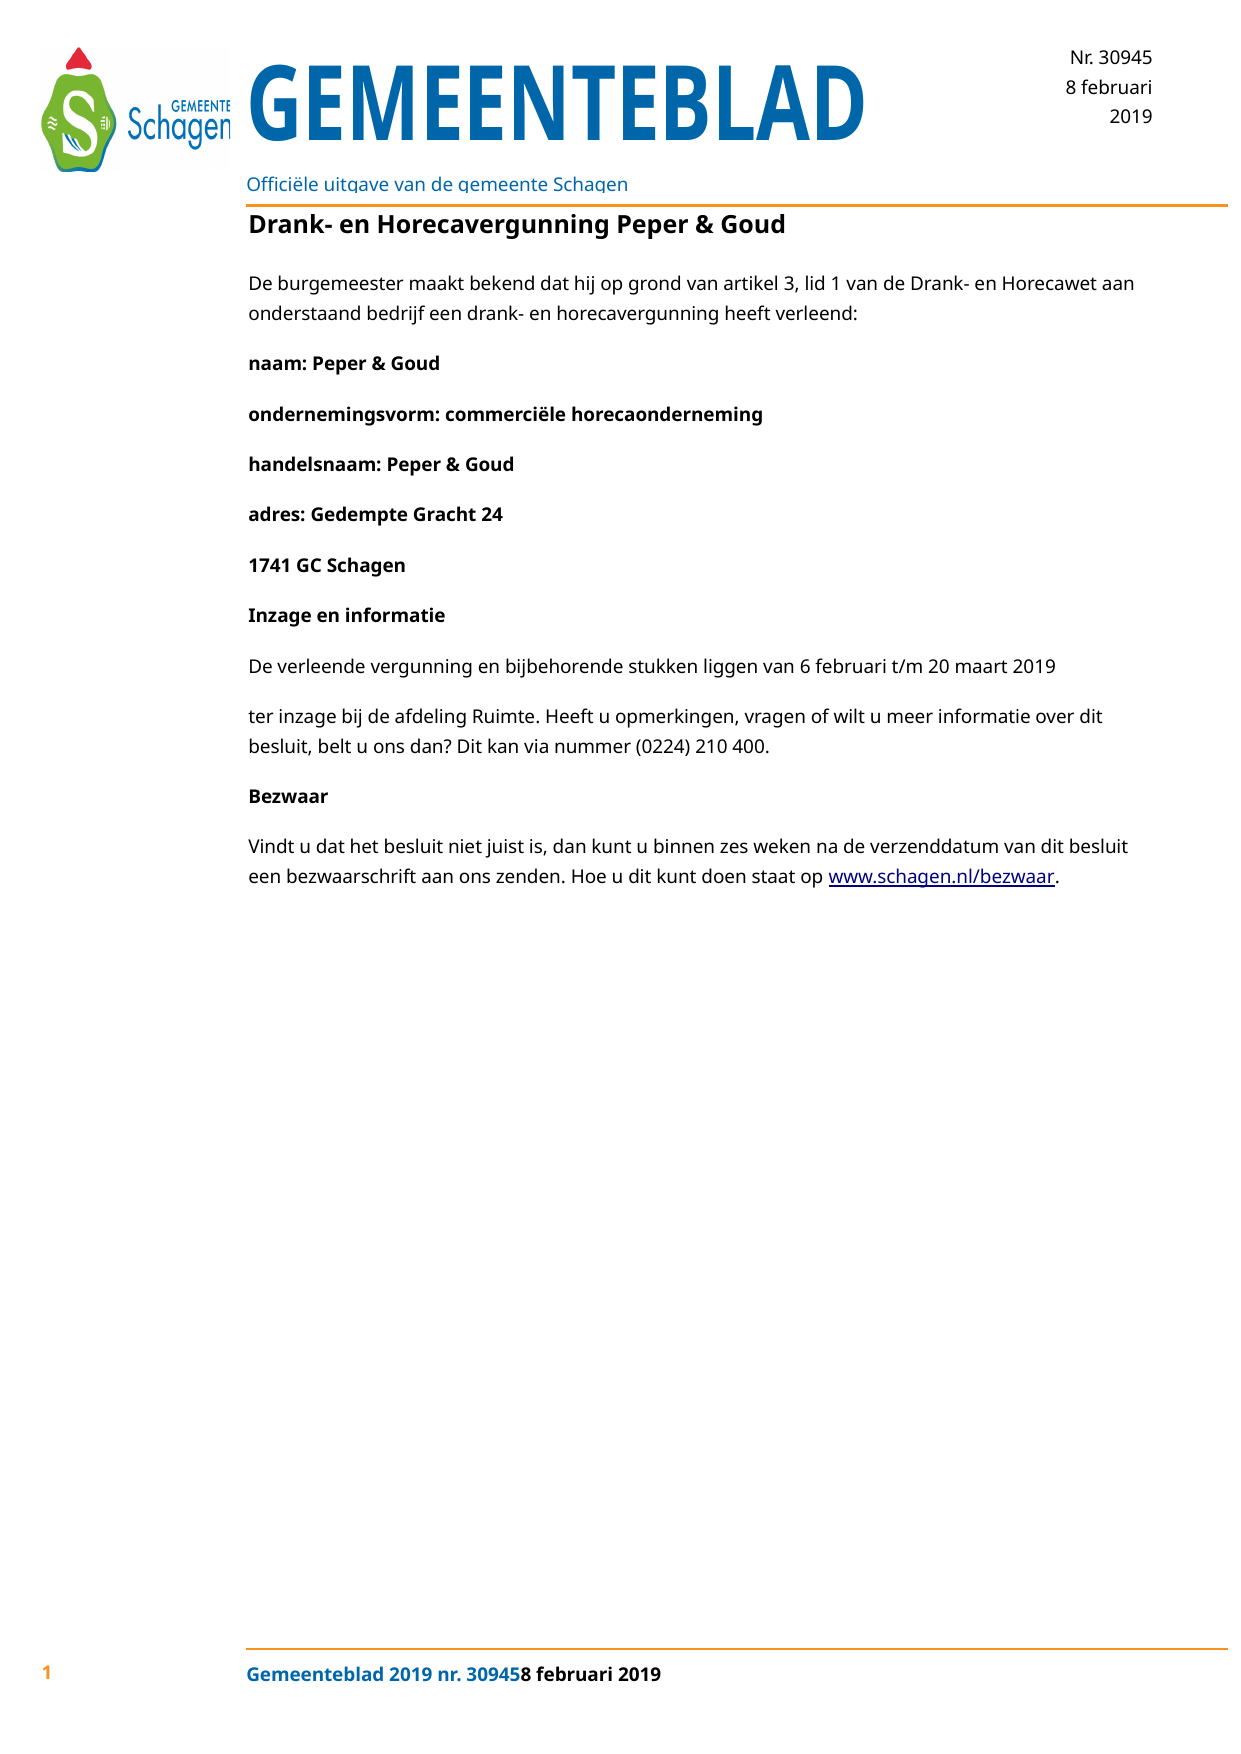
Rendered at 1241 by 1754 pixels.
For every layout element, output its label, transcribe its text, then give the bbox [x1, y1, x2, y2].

text naam: Peper & Goud [248, 350, 1152, 376]
text handelsnaam: Peper & Goud [248, 451, 1152, 477]
picture [41, 47, 231, 172]
text ondernemingsvorm: commerciële horecaonderneming [248, 401, 1152, 426]
text 1741 GC Schagen [248, 552, 1152, 578]
text De burgemeester maakt bekend dat hij op grond van artikel 3, lid 1 van de Drank- en Horecawet aan onderstaand bedrijf een drank- en horecavergunning heeft verleend: [248, 270, 1152, 326]
text Drank- en Horecavergunning Peper & Goud [248, 207, 1152, 241]
text Bezwaar [248, 783, 1152, 809]
text ter inzage bij de afdeling Ruimte. Heeft u opmerkingen, vragen of wilt u meer informatie over dit besluit, belt u ons dan? Dit kan via nummer (0224) 210 400. [248, 703, 1152, 758]
text Inzage en informatie [248, 602, 1152, 628]
text Vindt u dat het besluit niet juist is, dan kunt u binnen zes weken na de verzenddatum van dit besluit een bezwaarschrift aan ons zenden. Hoe u dit kunt doen staat op www.schagen.nl/bezwaar. [248, 834, 1152, 889]
text adres: Gedempte Gracht 24 [248, 502, 1152, 527]
text De verleende vergunning en bijbehorende stukken liggen van 6 februari t/m 20 maart 2019 [248, 653, 1152, 678]
